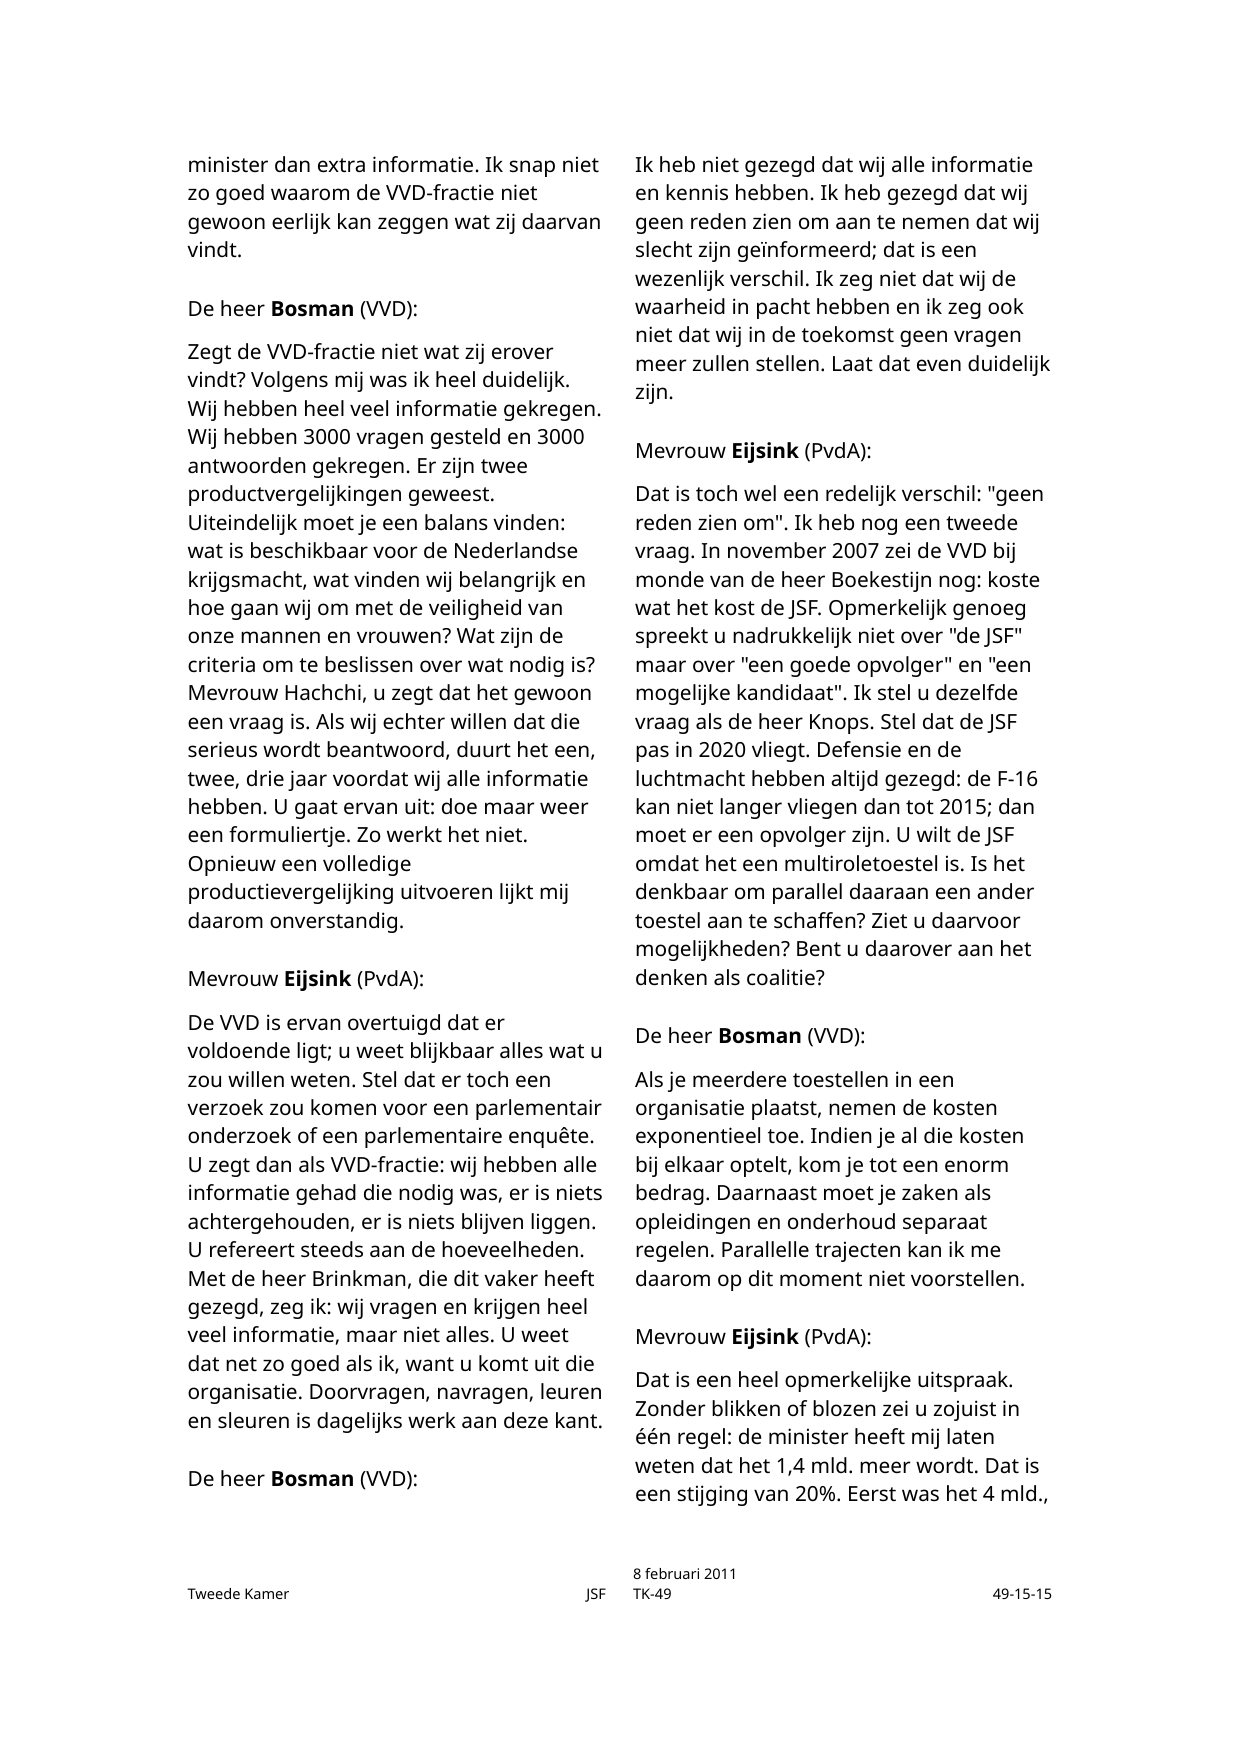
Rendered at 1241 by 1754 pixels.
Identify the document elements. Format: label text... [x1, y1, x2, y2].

text Dat is toch wel een redelijk verschil: "geen reden zien om". Ik heb nog een tweede vraag. In november 2007 zei de VVD bij monde van de heer Boekestijn nog: koste wat het kost de JSF. Opmerkelijk genoeg spreekt u nadrukkelijk niet over "de JSF" maar over "een goede opvolger" en "een mogelijke kandidaat". Ik stel u dezelfde vraag als de heer Knops. Stel dat de JSF pas in 2020 vliegt. Defensie en de luchtmacht hebben altijd gezegd: de F-16 kan niet langer vliegen dan tot 2015; dan moet er een opvolger zijn. U wilt de JSF omdat het een multiroletoestel is. Is het denkbaar om parallel daaraan een ander toestel aan te schaffen? Ziet u daarvoor mogelijkheden? Bent u daarover aan het denken als coalitie? [635, 479, 1053, 991]
text Dat is een heel opmerkelijke uitspraak. Zonder blikken of blozen zei u zojuist in één regel: de minister heeft mij laten weten dat het 1,4 mld. meer wordt. Dat is een stijging van 20%. Eerst was het 4 mld., [635, 1366, 1053, 1508]
text De heer Bosman (VVD): [187, 1464, 605, 1493]
text Mevrouw Eijsink (PvdA): [635, 436, 1053, 464]
text Mevrouw Eijsink (PvdA): [635, 1322, 1053, 1351]
text De VVD is ervan overtuigd dat er voldoende ligt; u weet blijkbaar alles wat u zou willen weten. Stel dat er toch een verzoek zou komen voor een parlementair onderzoek of een parlementaire enquête. U zegt dan als VVD-fractie: wij hebben alle informatie gehad die nodig was, er is niets achtergehouden, er is niets blijven liggen. U refereert steeds aan de hoeveelheden. Met de heer Brinkman, die dit vaker heeft gezegd, zeg ik: wij vragen en krijgen heel veel informatie, maar niet alles. U weet dat net zo goed als ik, want u komt uit die organisatie. Doorvragen, navragen, leuren en sleuren is dagelijks werk aan deze kant. [187, 1008, 605, 1434]
text De heer Bosman (VVD): [635, 1021, 1053, 1050]
text minister dan extra informatie. Ik snap niet zo goed waarom de VVD-fractie niet gewoon eerlijk kan zeggen wat zij daarvan vindt. [187, 150, 605, 264]
text Mevrouw Eijsink (PvdA): [187, 964, 605, 993]
text Als je meerdere toestellen in een organisatie plaatst, nemen de kosten exponentieel toe. Indien je al die kosten bij elkaar optelt, kom je tot een enorm bedrag. Daarnaast moet je zaken als opleidingen en onderhoud separaat regelen. Parallelle trajecten kan ik me daarom op dit moment niet voorstellen. [635, 1065, 1053, 1292]
text Ik heb niet gezegd dat wij alle informatie en kennis hebben. Ik heb gezegd dat wij geen reden zien om aan te nemen dat wij slecht zijn geïnformeerd; dat is een wezenlijk verschil. Ik zeg niet dat wij de waarheid in pacht hebben en ik zeg ook niet dat wij in de toekomst geen vragen meer zullen stellen. Laat dat even duidelijk zijn. [635, 150, 1053, 406]
text Zegt de VVD-fractie niet wat zij erover vindt? Volgens mij was ik heel duidelijk. Wij hebben heel veel informatie gekregen. Wij hebben 3000 vragen gesteld en 3000 antwoorden gekregen. Er zijn twee productvergelijkingen geweest. Uiteindelijk moet je een balans vinden: wat is beschikbaar voor de Nederlandse krijgsmacht, wat vinden wij belangrijk en hoe gaan wij om met de veiligheid van onze mannen en vrouwen? Wat zijn de criteria om te beslissen over wat nodig is? Mevrouw Hachchi, u zegt dat het gewoon een vraag is. Als wij echter willen dat die serieus wordt beantwoord, duurt het een, twee, drie jaar voordat wij alle informatie hebben. U gaat ervan uit: doe maar weer een formuliertje. Zo werkt het niet. Opnieuw een volledige productievergelijking uitvoeren lijkt mij daarom onverstandig. [187, 337, 605, 934]
text De heer Bosman (VVD): [187, 294, 605, 322]
